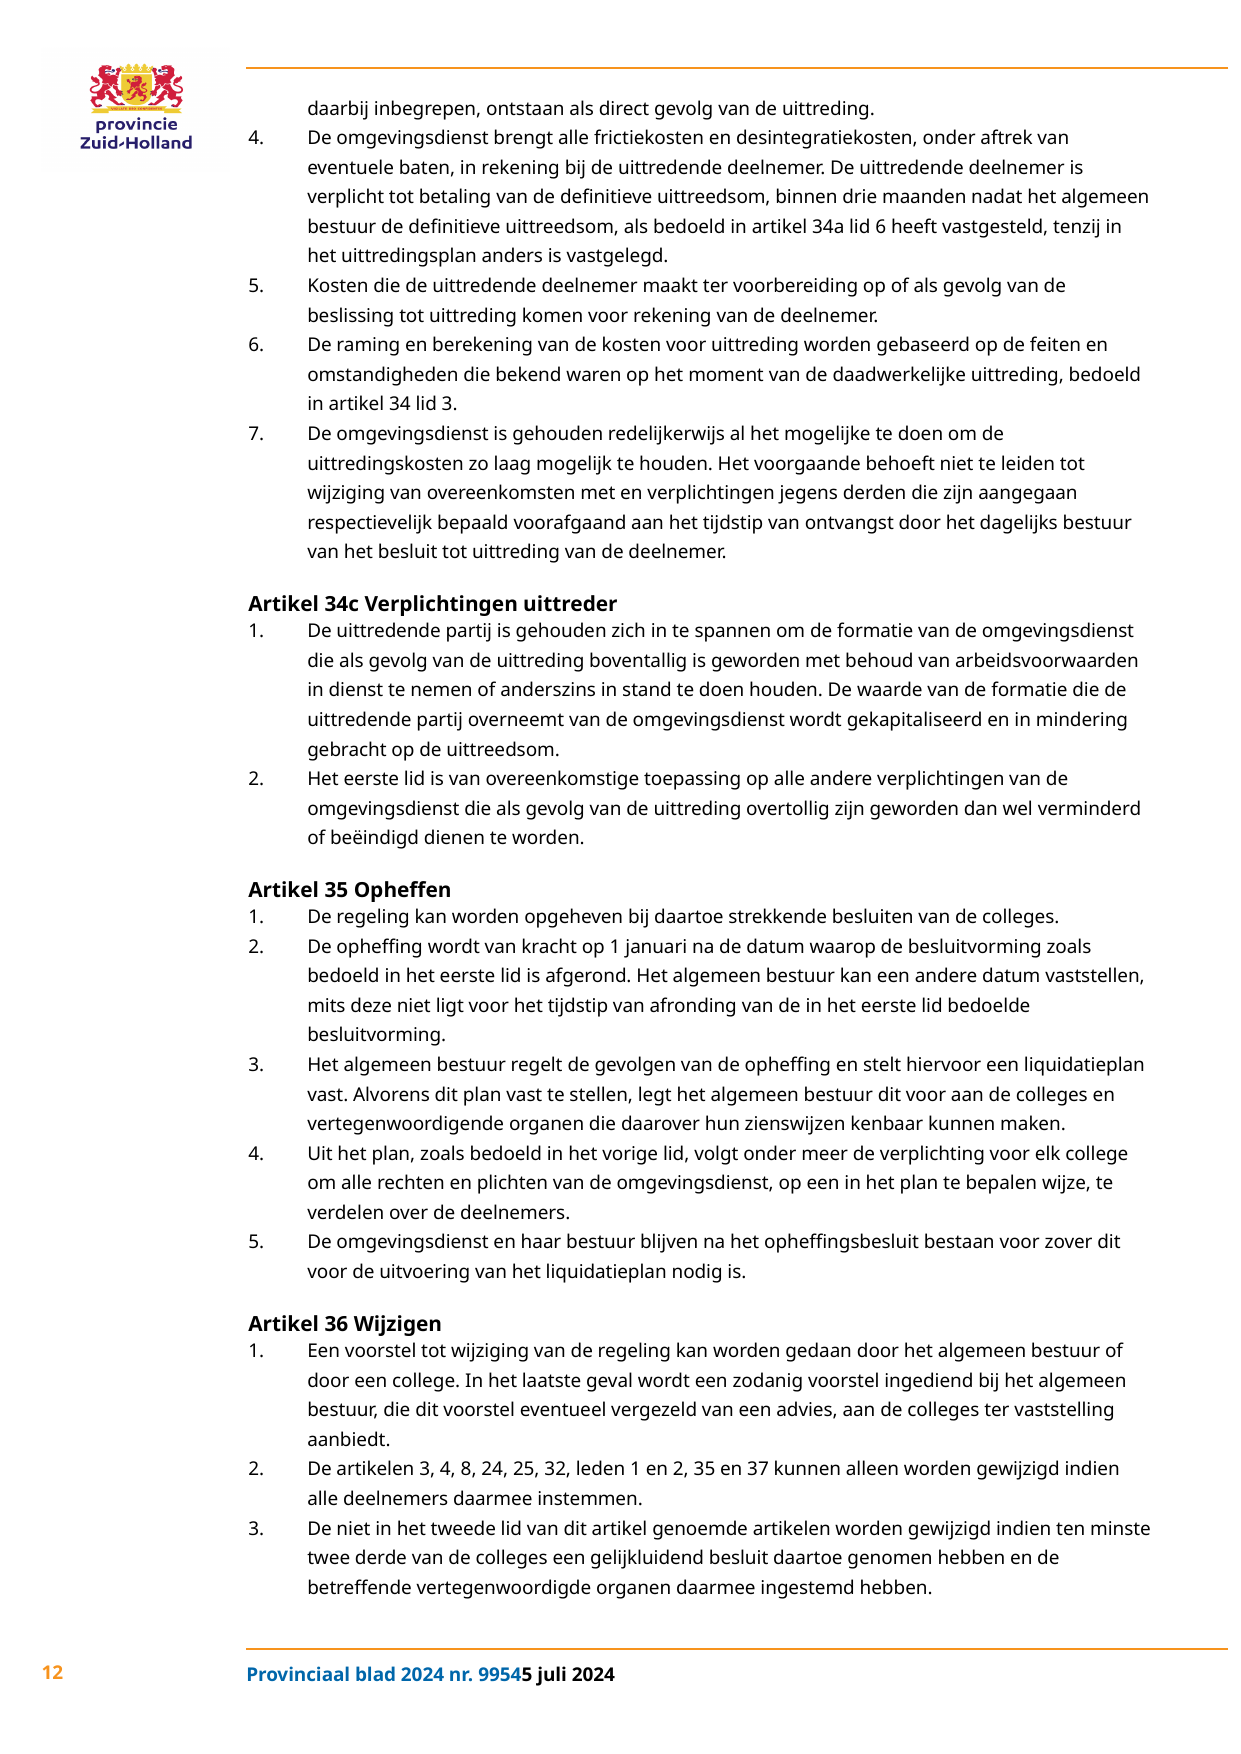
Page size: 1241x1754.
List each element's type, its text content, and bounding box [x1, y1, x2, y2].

list De uittredende partij is gehouden zich in te spannen om de formatie van de omgevingsdienst die als gevolg van de uittreding boventallig is geworden met behoud van arbeidsvoorwaarden in dienst te nemen of anderszins in stand te doen houden. De waarde van de formatie die de uittredende partij overneemt van de omgevingsdienst wordt gekapitaliseerd en in mindering gebracht op de uittreedsom. [248, 617, 1152, 761]
list Een voorstel tot wijziging van de regeling kan worden gedaan door het algemeen bestuur of door een college. In het laatste geval wordt een zodanig voorstel ingediend bij het algemeen bestuur, die dit voorstel eventueel vergezeld van een advies, aan de colleges ter vaststelling aanbiedt. [248, 1337, 1152, 1452]
list De omgevingsdienst is gehouden redelijkerwijs al het mogelijke te doen om de uittredingskosten zo laag mogelijk te houden. Het voorgaande behoeft niet te leiden tot wijziging van overeenkomsten met en verplichtingen jegens derden die zijn aangegaan respectievelijk bepaald voorafgaand aan het tijdstip van ontvangst door het dagelijks bestuur van het besluit tot uittreding van de deelnemer. [248, 420, 1152, 564]
picture [41, 47, 231, 172]
list daarbij inbegrepen, ontstaan als direct gevolg van de uittreding. [248, 95, 1152, 121]
list De omgevingsdienst en haar bestuur blijven na het opheffingsbesluit bestaan voor zover dit voor de uitvoering van het liquidatieplan nodig is. [248, 1229, 1152, 1284]
list De omgevingsdienst brengt alle frictiekosten en desintegratiekosten, onder aftrek van eventuele baten, in rekening bij de uittredende deelnemer. De uittredende deelnemer is verplicht tot betaling van de definitieve uittreedsom, binnen drie maanden nadat het algemeen bestuur de definitieve uittreedsom, als bedoeld in artikel 34a lid 6 heeft vastgesteld, tenzij in het uittredingsplan anders is vastgelegd. [248, 124, 1152, 268]
list Kosten die de uittredende deelnemer maakt ter voorbereiding op of als gevolg van de beslissing tot uittreding komen voor rekening van de deelnemer. [248, 272, 1152, 328]
list De artikelen 3, 4, 8, 24, 25, 32, leden 1 en 2, 35 en 37 kunnen alleen worden gewijzigd indien alle deelnemers daarmee instemmen. [248, 1456, 1152, 1511]
list De niet in het tweede lid van dit artikel genoemde artikelen worden gewijzigd indien ten minste twee derde van de colleges een gelijkluidend besluit daartoe genomen hebben en de betreffende vertegenwoordigde organen daarmee ingestemd hebben. [248, 1515, 1152, 1599]
list De regeling kan worden opgeheven bij daartoe strekkende besluiten van de colleges. [248, 903, 1152, 929]
text Artikel 35 Opheffen [248, 875, 1152, 903]
list De raming en berekening van de kosten voor uittreding worden gebaseerd op de feiten en omstandigheden die bekend waren op het moment van de daadwerkelijke uittreding, bedoeld in artikel 34 lid 3. [248, 331, 1152, 416]
list Het eerste lid is van overeenkomstige toepassing op alle andere verplichtingen van de omgevingsdienst die als gevolg van de uittreding overtollig zijn geworden dan wel verminderd of beëindigd dienen te worden. [248, 765, 1152, 850]
list De opheffing wordt van kracht op 1 januari na de datum waarop de besluitvorming zoals bedoeld in het eerste lid is afgerond. Het algemeen bestuur kan een andere datum vaststellen, mits deze niet ligt voor het tijdstip van afronding van de in het eerste lid bedoelde besluitvorming. [248, 933, 1152, 1047]
text Artikel 34c Verplichtingen uittreder [248, 589, 1152, 617]
list Uit het plan, zoals bedoeld in het vorige lid, volgt onder meer de verplichting voor elk college om alle rechten en plichten van de omgevingsdienst, op een in het plan te bepalen wijze, te verdelen over de deelnemers. [248, 1140, 1152, 1225]
text Artikel 36 Wijzigen [248, 1309, 1152, 1337]
list Het algemeen bestuur regelt de gevolgen van de opheffing en stelt hiervoor een liquidatieplan vast. Alvorens dit plan vast te stellen, legt het algemeen bestuur dit voor aan de colleges en vertegenwoordigende organen die daarover hun zienswijzen kenbaar kunnen maken. [248, 1051, 1152, 1136]
